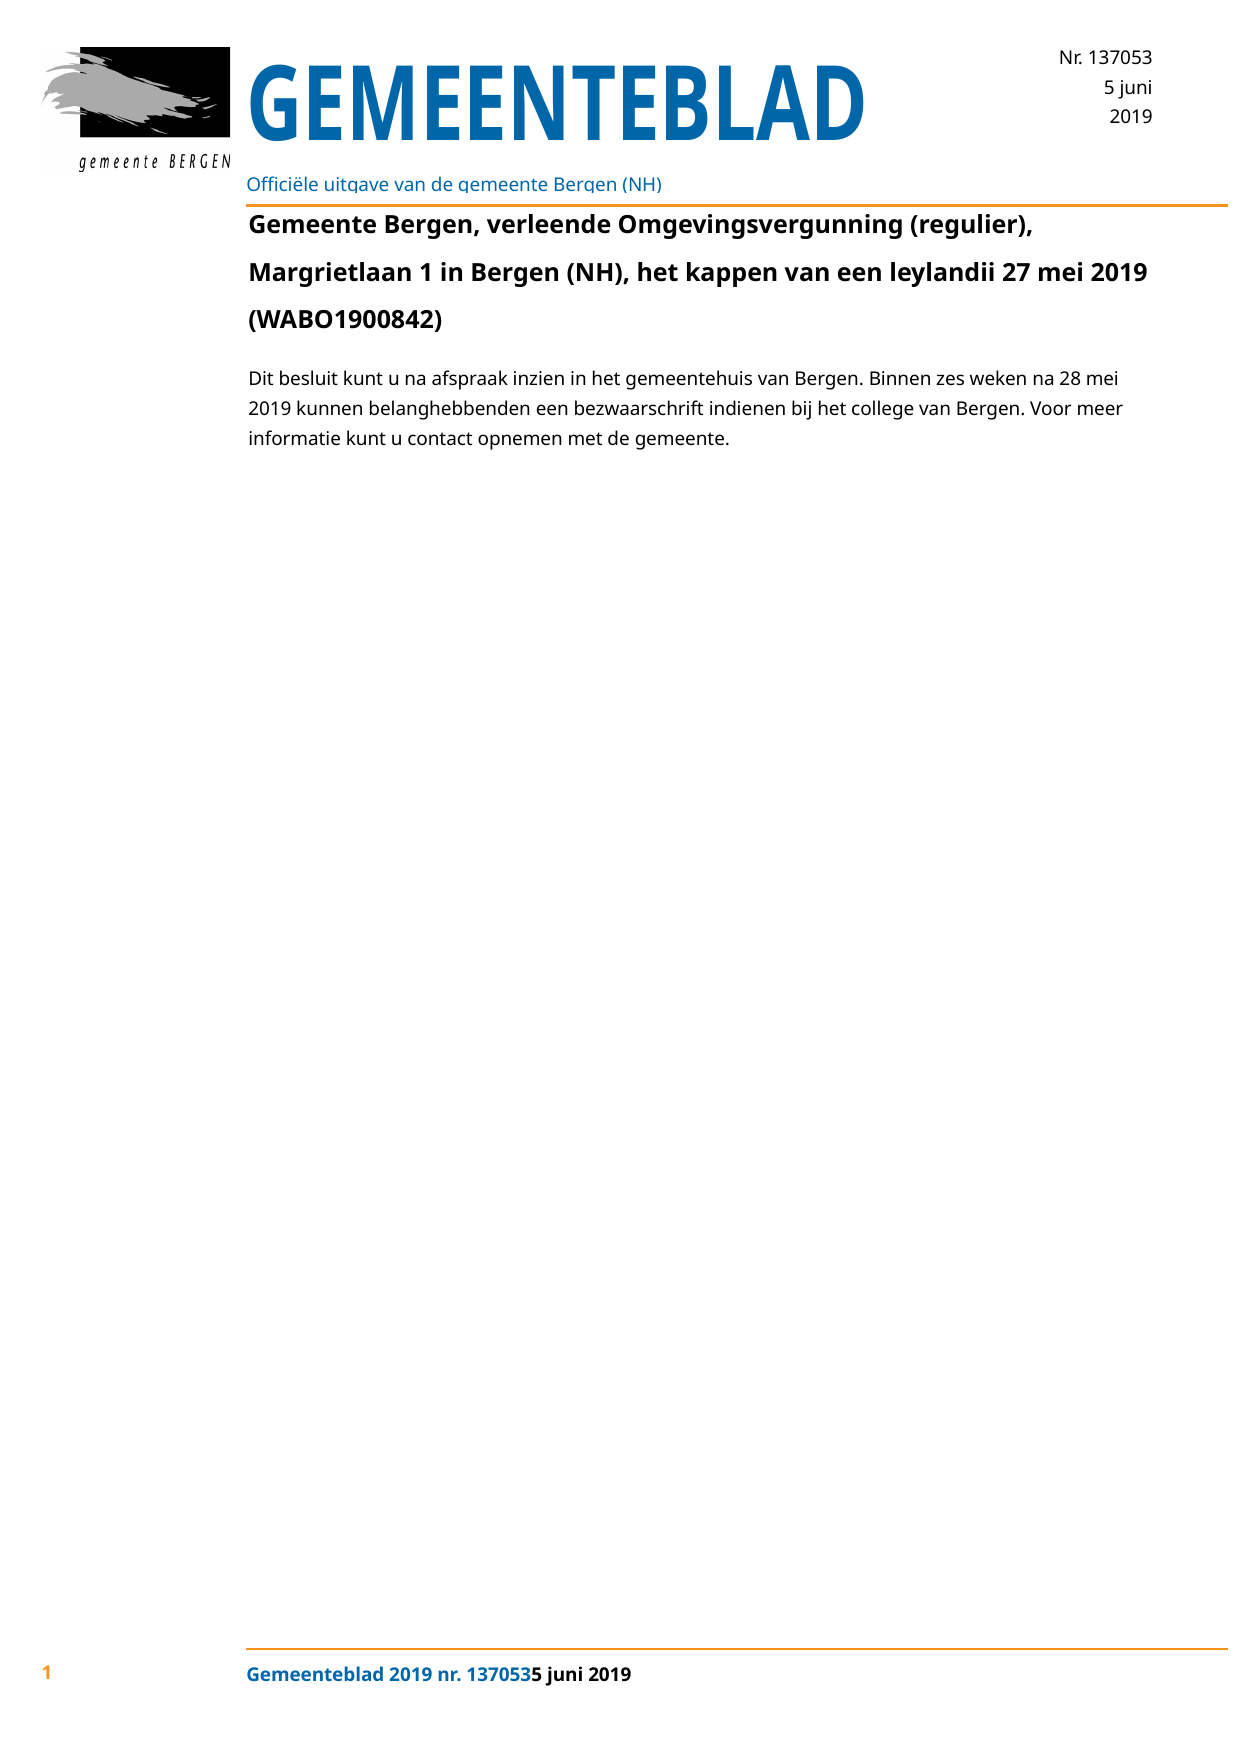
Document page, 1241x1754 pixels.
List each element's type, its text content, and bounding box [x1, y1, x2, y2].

text Dit besluit kunt u na afspraak inzien in het gemeentehuis van Bergen. Binnen zes weken na 28 mei 2019 kunnen belanghebbenden een bezwaarschrift indienen bij het college van Bergen. Voor meer informatie kunt u contact opnemen met de gemeente. [248, 366, 1152, 450]
picture [41, 47, 231, 172]
text Gemeente Bergen, verleende Omgevingsvergunning (regulier), Margrietlaan 1 in Bergen (NH), het kappen van een leylandii 27 mei 2019 (WABO1900842) [248, 207, 1152, 336]
